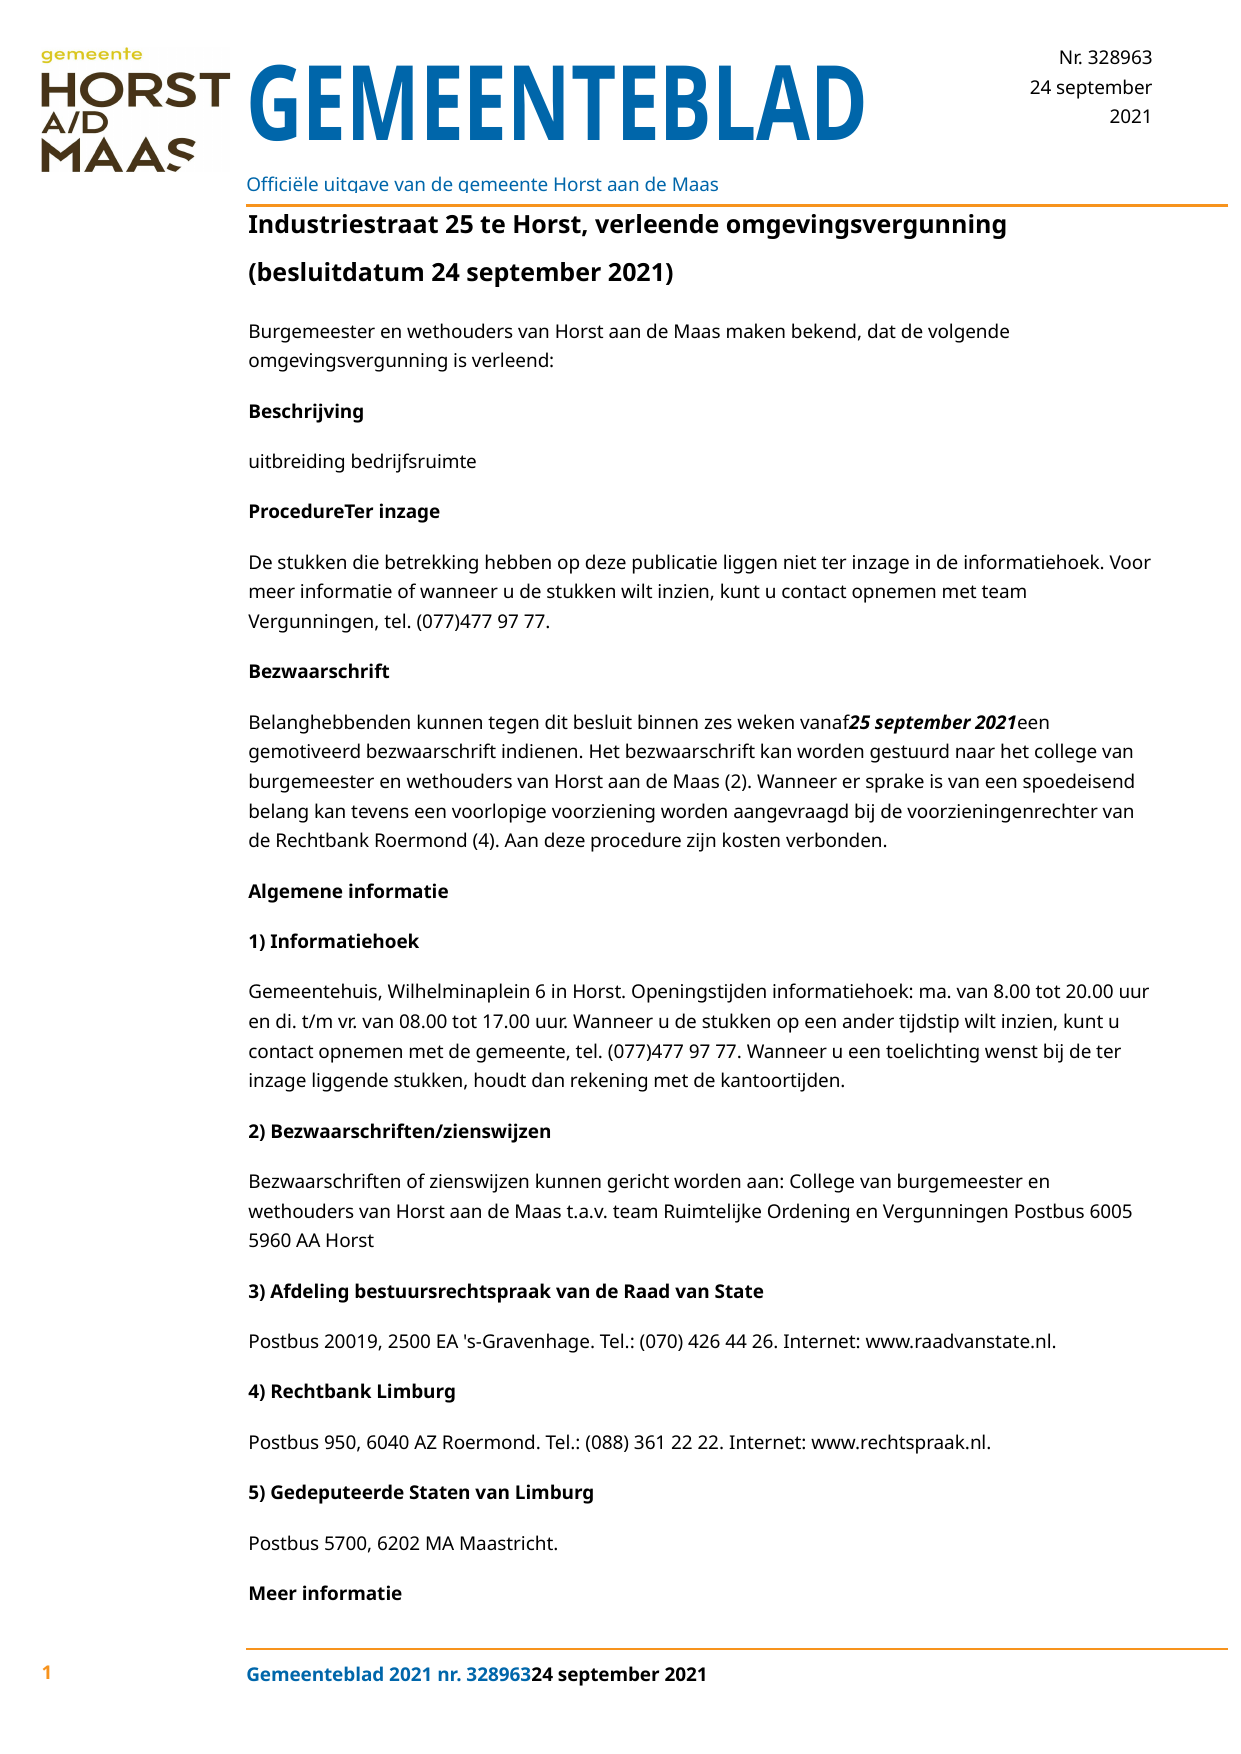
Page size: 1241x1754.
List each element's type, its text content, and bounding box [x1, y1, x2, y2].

text Postbus 5700, 6202 MA Maastricht. [248, 1530, 1152, 1556]
text De stukken die betrekking hebben op deze publicatie liggen niet ter inzage in de informatiehoek. Voor meer informatie of wanneer u de stukken wilt inzien, kunt u contact opnemen met team Vergunningen, tel. (077)477 97 77. [248, 549, 1152, 634]
text 5) Gedeputeerde Staten van Limburg [248, 1479, 1152, 1505]
text Bezwaarschriften of zienswijzen kunnen gericht worden aan: College van burgemeester en wethouders van Horst aan de Maas t.a.v. team Ruimtelijke Ordening en Vergunningen Postbus 6005 5960 AA Horst [248, 1168, 1152, 1253]
text 2) Bezwaarschriften/zienswijzen [248, 1118, 1152, 1144]
text Meer informatie [248, 1580, 1152, 1606]
text Burgemeester en wethouders van Horst aan de Maas maken bekend, dat de volgende omgevingsvergunning is verleend: [248, 318, 1152, 373]
text Industriestraat 25 te Horst, verleende omgevingsvergunning (besluitdatum 24 september 2021) [248, 207, 1152, 288]
text Algemene informatie [248, 878, 1152, 904]
text 3) Afdeling bestuursrechtspraak van de Raad van State [248, 1278, 1152, 1304]
text uitbreiding bedrijfsruimte [248, 448, 1152, 474]
text 1) Informatiehoek [248, 928, 1152, 954]
text Gemeentehuis, Wilhelminaplein 6 in Horst. Openingstijden informatiehoek: ma. van 8.00 tot 20.00 uur en di. t/m vr. van 08.00 tot 17.00 uur. Wanneer u de stukken op een ander tijdstip wilt inzien, kunt u contact opnemen met de gemeente, tel. (077)477 97 77. Wanneer u een toelichting wenst bij de ter inzage liggende stukken, houdt dan rekening met de kantoortijden. [248, 979, 1152, 1093]
text Beschrijving [248, 398, 1152, 424]
text Postbus 950, 6040 AZ Roermond. Tel.: (088) 361 22 22. Internet: www.rechtspraak.nl. [248, 1429, 1152, 1455]
text Postbus 20019, 2500 EA 's-Gravenhage. Tel.: (070) 426 44 26. Internet: www.raadvanstate.nl. [248, 1328, 1152, 1354]
text 4) Rechtbank Limburg [248, 1379, 1152, 1404]
text Belanghebbenden kunnen tegen dit besluit binnen zes weken vanaf25 september 2021een gemotiveerd bezwaarschrift indienen. Het bezwaarschrift kan worden gestuurd naar het college van burgemeester en wethouders van Horst aan de Maas (2). Wanneer er sprake is van een spoedeisend belang kan tevens een voorlopige voorziening worden aangevraagd bij de voorzieningenrechter van de Rechtbank Roermond (4). Aan deze procedure zijn kosten verbonden. [248, 709, 1152, 853]
text ProcedureTer inzage [248, 499, 1152, 524]
text Bezwaarschrift [248, 659, 1152, 684]
picture [41, 47, 231, 172]
